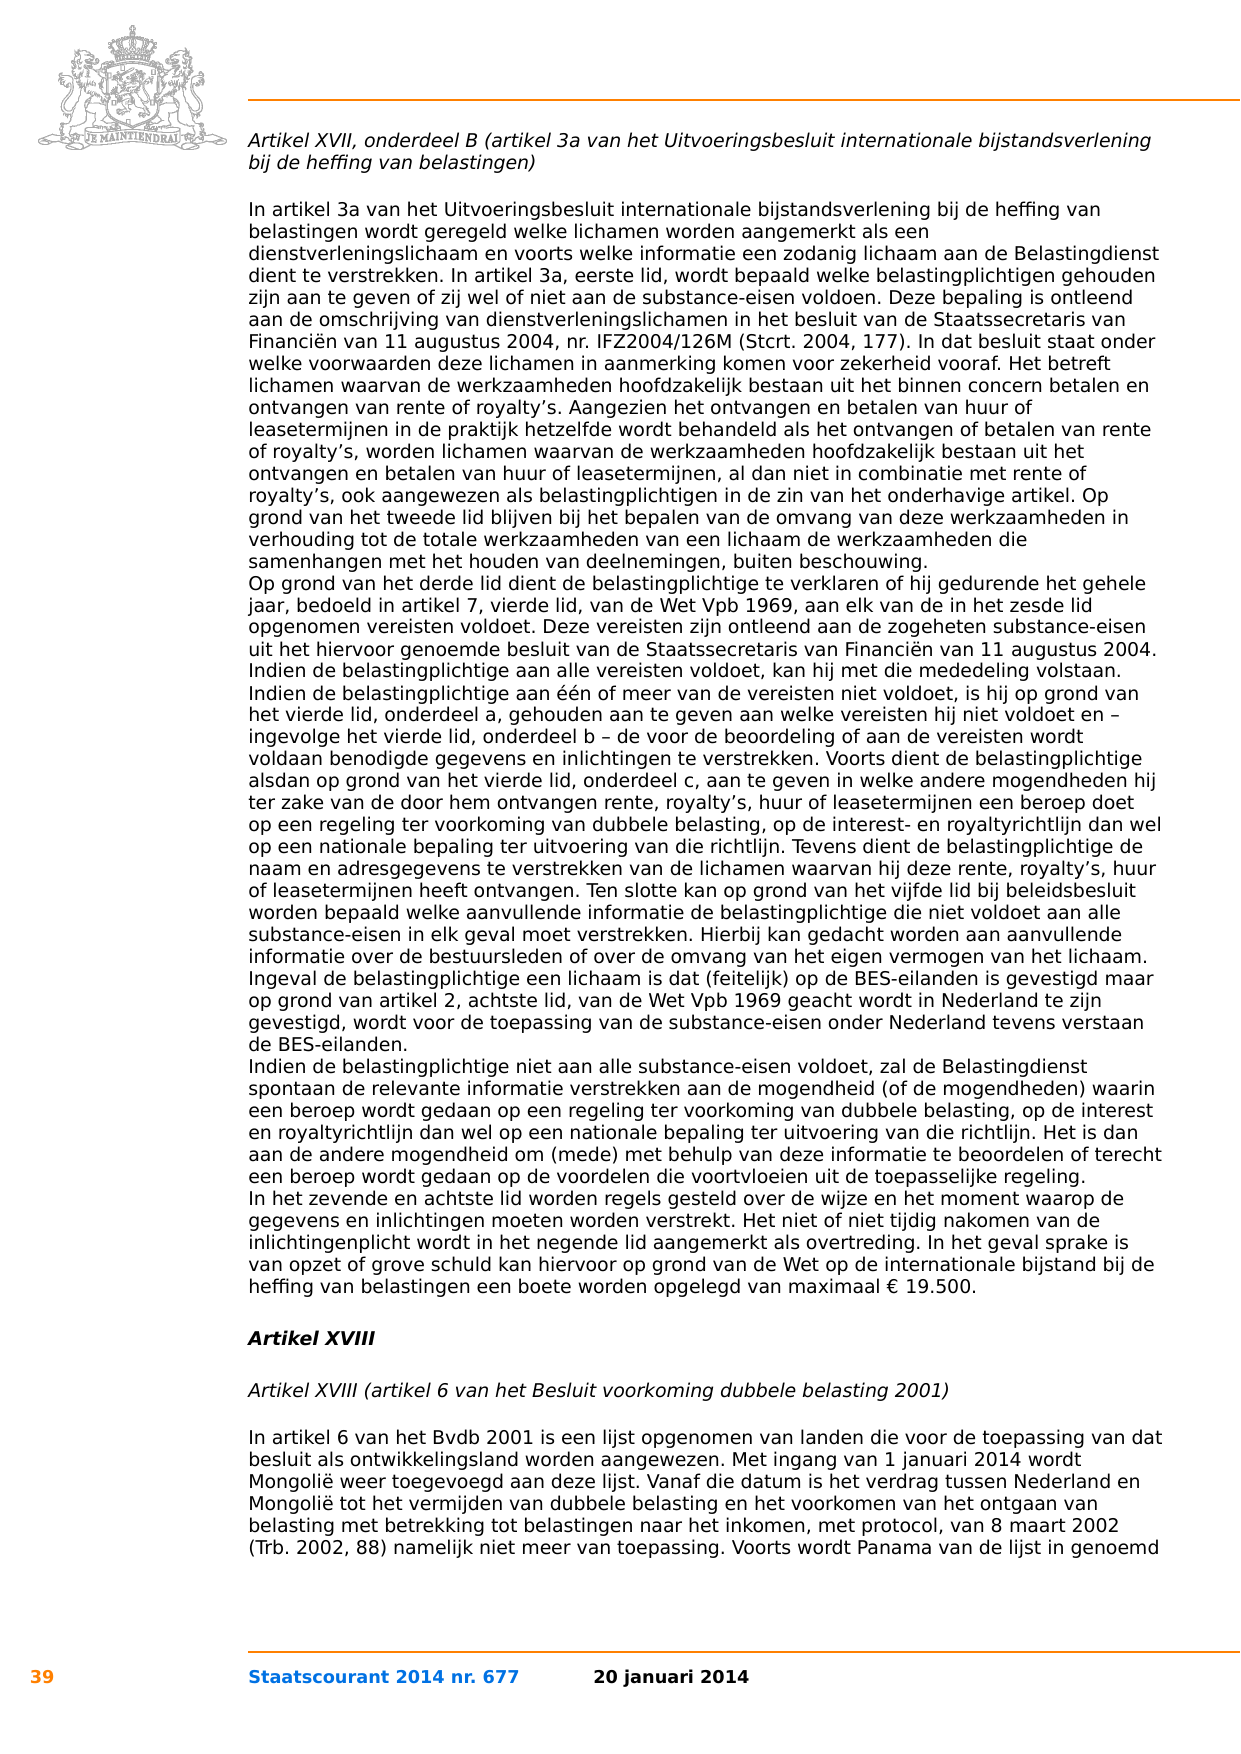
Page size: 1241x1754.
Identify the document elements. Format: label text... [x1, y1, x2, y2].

text Op grond van het derde lid dient de belastingplichtige te verklaren of hij gedurende het gehele jaar, bedoeld in artikel 7, vierde lid, van de Wet Vpb 1969, aan elk van de in het zesde lid opgenomen vereisten voldoet. Deze vereisten zijn ontleend aan de zogeheten substance-eisen uit het hiervoor genoemde besluit van de Staatssecretaris van Financiën van 11 augustus 2004. Indien de belastingplichtige aan alle vereisten voldoet, kan hij met die mededeling volstaan. Indien de belastingplichtige aan één of meer van de vereisten niet voldoet, is hij op grond van het vierde lid, onderdeel a, gehouden aan te geven aan welke vereisten hij niet voldoet en – ingevolge het vierde lid, onderdeel b – de voor de beoordeling of aan de vereisten wordt voldaan benodigde gegevens en inlichtingen te verstrekken. Voorts dient de belastingplichtige alsdan op grond van het vierde lid, onderdeel c, aan te geven in welke andere mogendheden hij ter zake van de door hem ontvangen rente, royalty’s, huur of leasetermijnen een beroep doet op een regeling ter voorkoming van dubbele belasting, op de interest- en royaltyrichtlijn dan wel op een nationale bepaling ter uitvoering van die richtlijn. Tevens dient de belastingplichtige de naam en adresgegevens te verstrekken van de lichamen waarvan hij deze rente, royalty’s, huur of leasetermijnen heeft ontvangen. Ten slotte kan op grond van het vijfde lid bij beleidsbesluit worden bepaald welke aanvullende informatie de belastingplichtige die niet voldoet aan alle substance-eisen in elk geval moet verstrekken. Hierbij kan gedacht worden aan aanvullende informatie over de bestuursleden of over de omvang van het eigen vermogen van het lichaam. Ingeval de belastingplichtige een lichaam is dat (feitelijk) op de BES-eilanden is gevestigd maar op grond van artikel 2, achtste lid, van de Wet Vpb 1969 geacht wordt in Nederland te zijn gevestigd, wordt voor de toepassing van de substance-eisen onder Nederland tevens verstaan de BES-eilanden. [248, 572, 1163, 1056]
text Indien de belastingplichtige niet aan alle substance-eisen voldoet, zal de Belastingdienst spontaan de relevante informatie verstrekken aan de mogendheid (of de mogendheden) waarin een beroep wordt gedaan op een regeling ter voorkoming van dubbele belasting, op de interest en royaltyrichtlijn dan wel op een nationale bepaling ter uitvoering van die richtlijn. Het is dan aan de andere mogendheid om (mede) met behulp van deze informatie te beoordelen of terecht een beroep wordt gedaan op de voordelen die voortvloeien uit de toepasselijke regeling. [248, 1056, 1163, 1188]
subtitle Artikel XVIII [248, 1328, 1163, 1350]
subtitle Artikel XVII, onderdeel B (artikel 3a van het Uitvoeringsbesluit internationale bijstandsverlening bij de heffing van belastingen) [248, 130, 1163, 174]
text In artikel 6 van het Bvdb 2001 is een lijst opgenomen van landen die voor de toepassing van dat besluit als ontwikkelingsland worden aangewezen. Met ingang van 1 januari 2014 wordt Mongolië weer toegevoegd aan deze lijst. Vanaf die datum is het verdrag tussen Nederland en Mongolië tot het vermijden van dubbele belasting en het voorkomen van het ontgaan van belasting met betrekking tot belastingen naar het inkomen, met protocol, van 8 maart 2002 (Trb. 2002, 88) namelijk niet meer van toepassing. Voorts wordt Panama van de lijst in genoemd [248, 1427, 1163, 1559]
picture [38, 25, 227, 150]
text In artikel 3a van het Uitvoeringsbesluit internationale bijstandsverlening bij de heffing van belastingen wordt geregeld welke lichamen worden aangemerkt als een dienstverleningslichaam en voorts welke informatie een zodanig lichaam aan de Belastingdienst dient te verstrekken. In artikel 3a, eerste lid, wordt bepaald welke belastingplichtigen gehouden zijn aan te geven of zij wel of niet aan de substance-eisen voldoen. Deze bepaling is ontleend aan de omschrijving van dienstverleningslichamen in het besluit van de Staatssecretaris van Financiën van 11 augustus 2004, nr. IFZ2004/126M (Stcrt. 2004, 177). In dat besluit staat onder welke voorwaarden deze lichamen in aanmerking komen voor zekerheid vooraf. Het betreft lichamen waarvan de werkzaamheden hoofdzakelijk bestaan uit het binnen concern betalen en ontvangen van rente of royalty’s. Aangezien het ontvangen en betalen van huur of leasetermijnen in de praktijk hetzelfde wordt behandeld als het ontvangen of betalen van rente of royalty’s, worden lichamen waarvan de werkzaamheden hoofdzakelijk bestaan uit het ontvangen en betalen van huur of leasetermijnen, al dan niet in combinatie met rente of royalty’s, ook aangewezen als belastingplichtigen in de zin van het onderhavige artikel. Op grond van het tweede lid blijven bij het bepalen van de omvang van deze werkzaamheden in verhouding tot de totale werkzaamheden van een lichaam de werkzaamheden die samenhangen met het houden van deelnemingen, buiten beschouwing. [248, 199, 1163, 572]
subtitle Artikel XVIII (artikel 6 van het Besluit voorkoming dubbele belasting 2001) [248, 1380, 1163, 1402]
text In het zevende en achtste lid worden regels gesteld over de wijze en het moment waarop de gegevens en inlichtingen moeten worden verstrekt. Het niet of niet tijdig nakomen van de inlichtingenplicht wordt in het negende lid aangemerkt als overtreding. In het geval sprake is van opzet of grove schuld kan hiervoor op grond van de Wet op de internationale bijstand bij de heffing van belastingen een boete worden opgelegd van maximaal € 19.500. [248, 1188, 1163, 1298]
